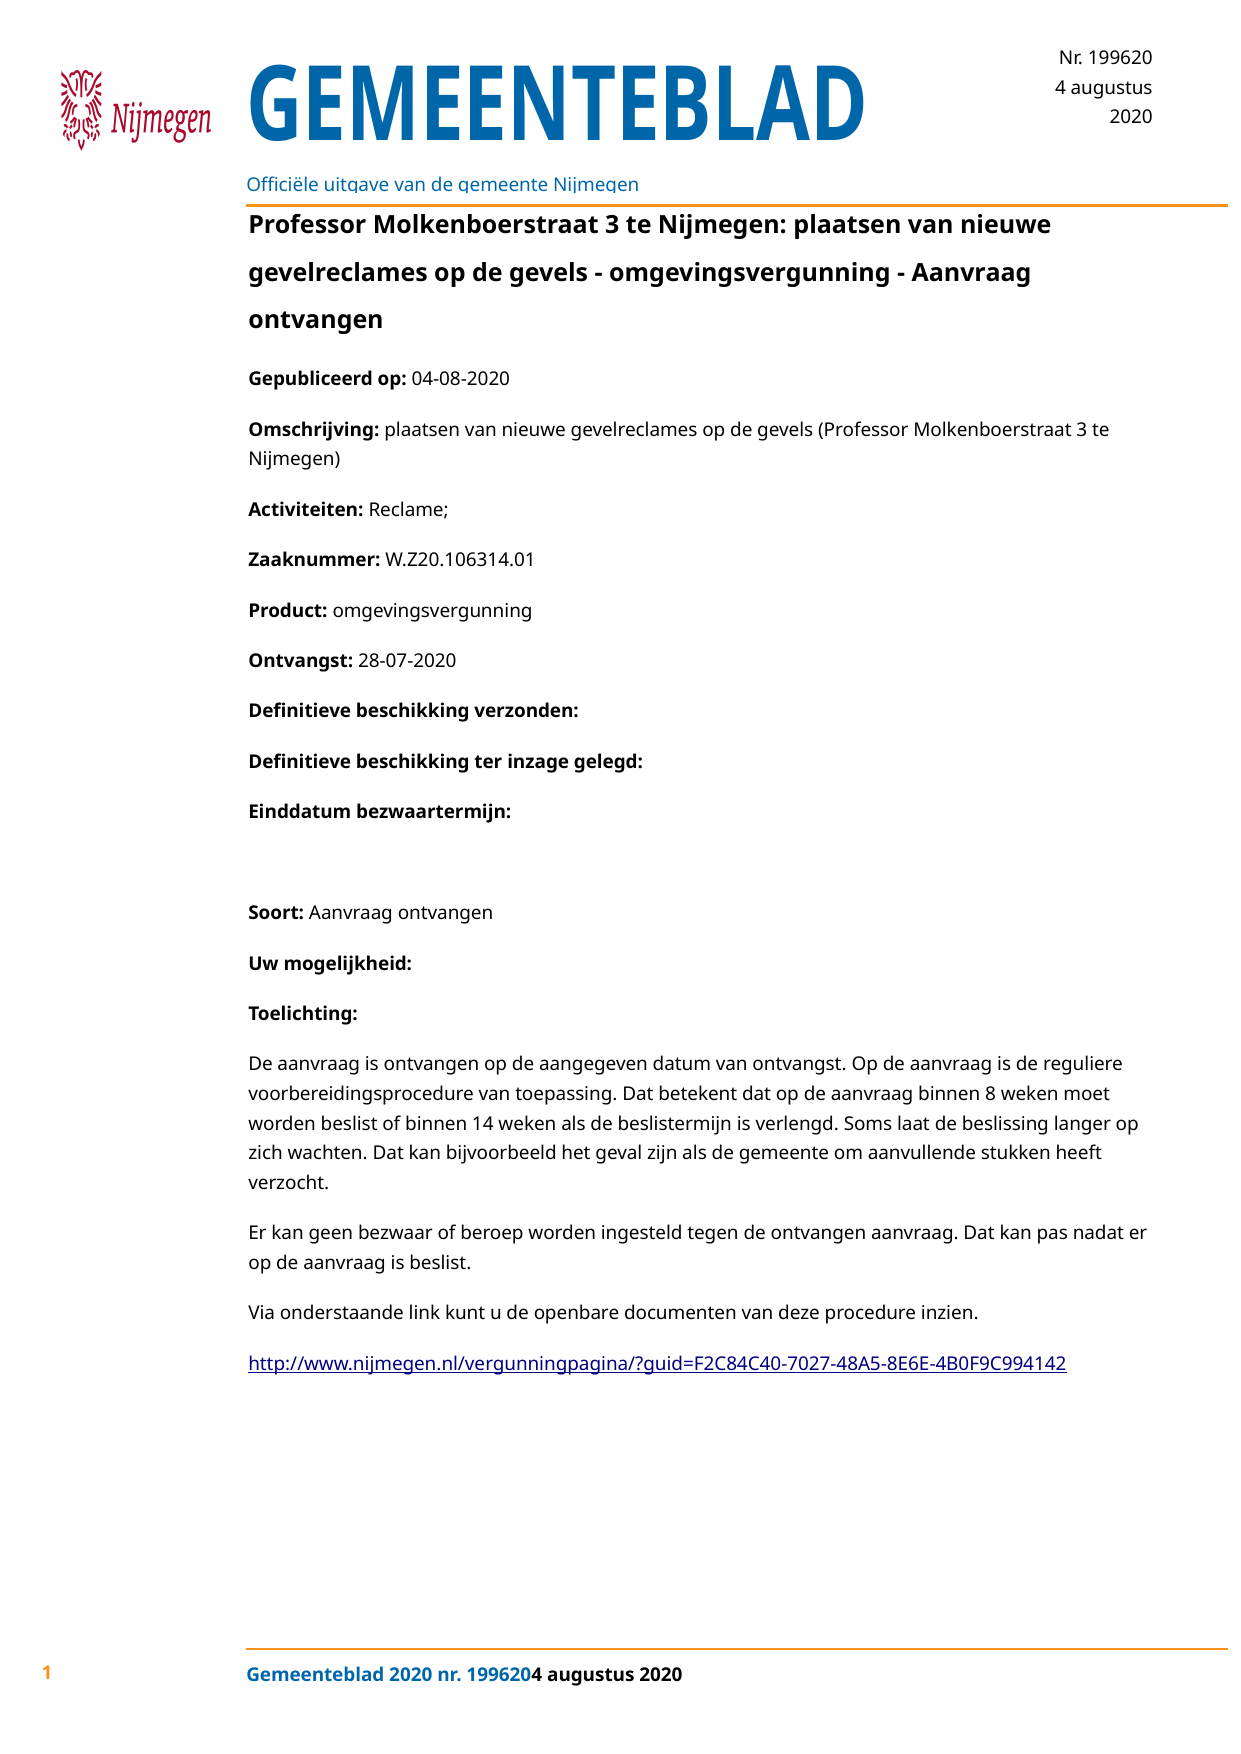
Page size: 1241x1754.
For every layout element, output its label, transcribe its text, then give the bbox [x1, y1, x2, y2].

text Gepubliceerd op: 04-08-2020 [248, 366, 1152, 391]
text Activiteiten: Reclame; [248, 496, 1152, 522]
text De aanvraag is ontvangen op de aangegeven datum van ontvangst. Op de aanvraag is de reguliere voorbereidingsprocedure van toepassing. Dat betekent dat op de aanvraag binnen 8 weken moet worden beslist of binnen 14 weken als de beslistermijn is verlengd. Soms laat de beslissing langer op zich wachten. Dat kan bijvoorbeeld het geval zijn als de gemeente om aanvullende stukken heeft verzocht. [248, 1051, 1152, 1194]
text Soort: Aanvraag ontvangen [248, 899, 1152, 925]
text Via onderstaande link kunt u de openbare documenten van deze procedure inzien. [248, 1299, 1152, 1325]
text Omschrijving: plaatsen van nieuwe gevelreclames op de gevels (Professor Molkenboerstraat 3 te Nijmegen) [248, 416, 1152, 471]
text http://www.nijmegen.nl/vergunningpagina/?guid=F2C84C40-7027-48A5-8E6E-4B0F9C994142 [248, 1350, 1152, 1375]
text Er kan geen bezwaar of beroep worden ingesteld tegen de ontvangen aanvraag. Dat kan pas nadat er op de aanvraag is beslist. [248, 1219, 1152, 1274]
text Ontvangst: 28-07-2020 [248, 647, 1152, 673]
text Toelichting: [248, 1000, 1152, 1026]
text Zaaknummer: W.Z20.106314.01 [248, 546, 1152, 572]
text Professor Molkenboerstraat 3 te Nijmegen: plaatsen van nieuwe gevelreclames op de gevels - omgevingsvergunning - Aanvraag ontvangen [248, 207, 1152, 336]
text Definitieve beschikking ter inzage gelegd: [248, 748, 1152, 774]
text Einddatum bezwaartermijn: [248, 798, 1152, 824]
text Definitieve beschikking verzonden: [248, 698, 1152, 723]
text Product: omgevingsvergunning [248, 597, 1152, 622]
picture [41, 47, 231, 172]
text Uw mogelijkheid: [248, 950, 1152, 975]
